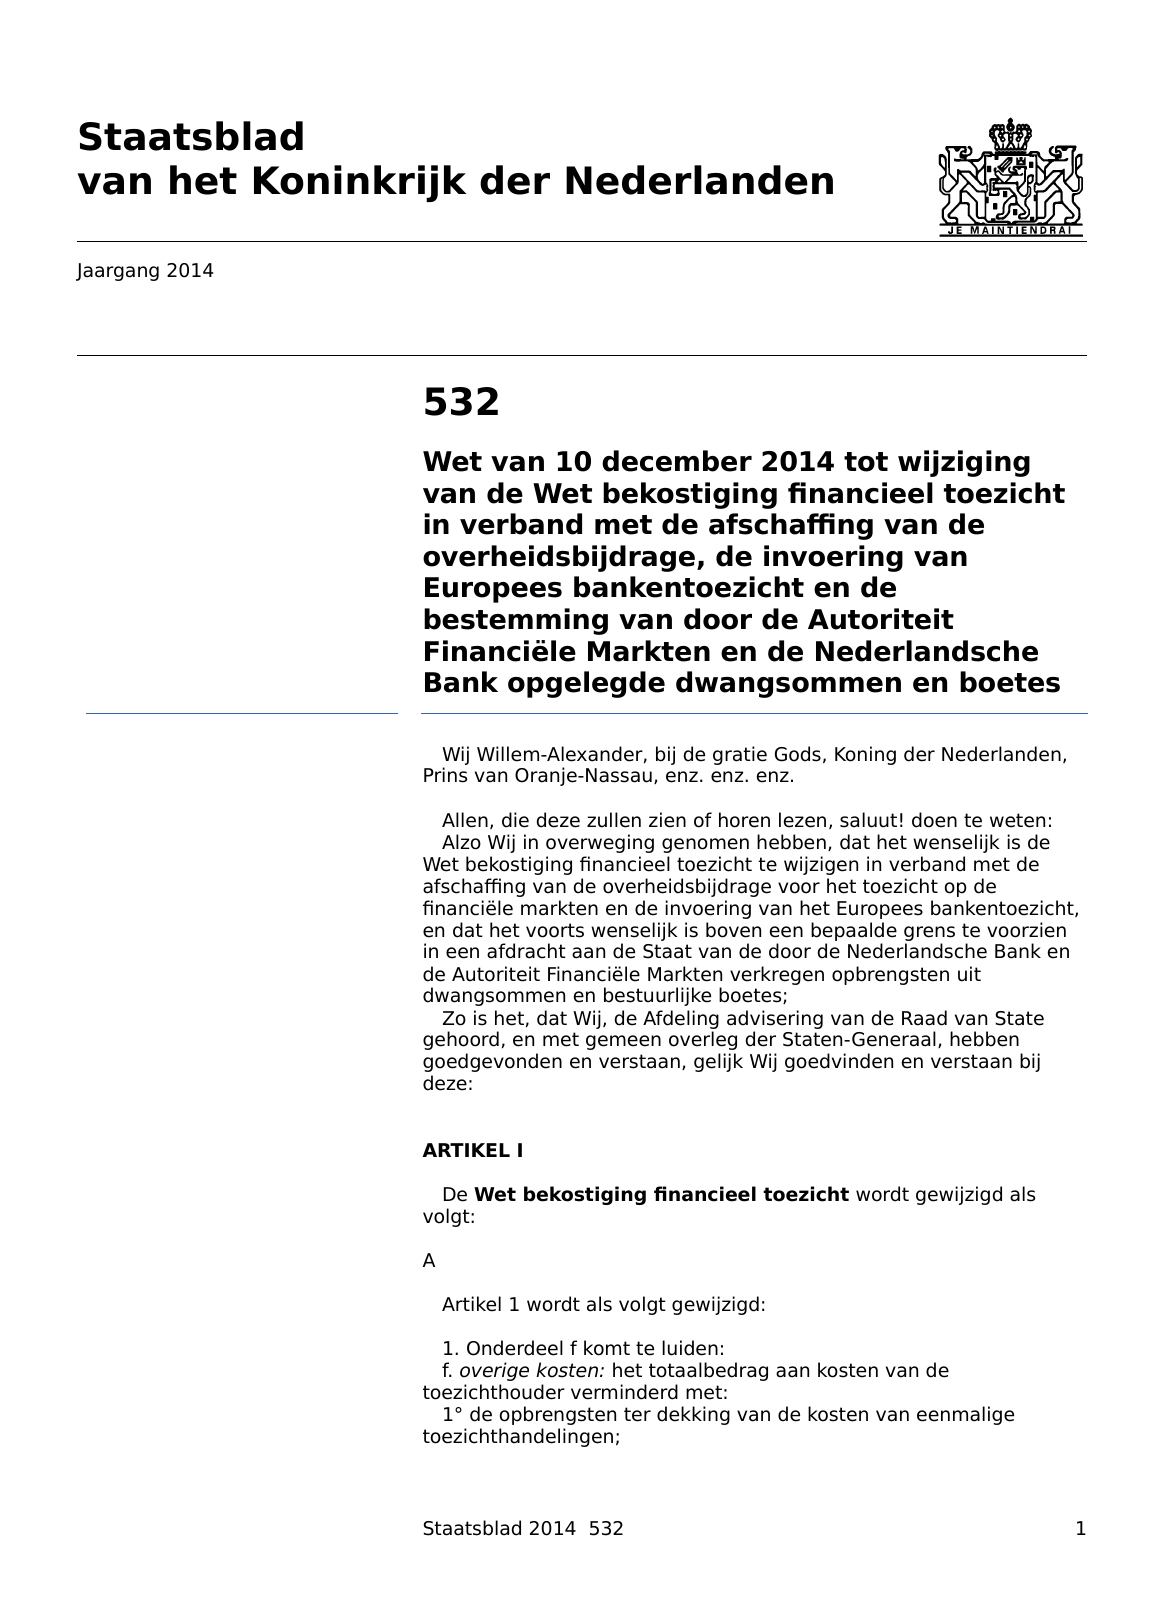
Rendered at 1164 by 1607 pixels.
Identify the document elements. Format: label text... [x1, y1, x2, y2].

text Wij Willem-Alexander, bij de gratie Gods, Koning der Nederlanden, Prins van Oranje-Nassau, enz. enz. enz. [422, 743, 1087, 787]
table_header Staatsblad van het Koninkrijk der Nederlanden [77, 100, 886, 241]
text 1° de opbrengsten ter dekking van de kosten van eenmalige toezichthandelingen; [422, 1404, 1087, 1448]
text 1. Onderdeel f komt te luiden: [422, 1338, 1087, 1360]
text f. overige kosten: het totaalbedrag aan kosten van de toezichthouder verminderd met: [422, 1360, 1087, 1404]
text Allen, die deze zullen zien of horen lezen, saluut! doen te weten: [422, 809, 1087, 832]
text Wet van 10 december 2014 tot wijziging van de Wet bekostiging financieel toezicht in verband met de afschaffing van de overheidsbijdrage, de invoering van Europees bankentoezicht en de bestemming van door de Autoriteit Financiële Markten en de Nederlandsche Bank opgelegde dwangsommen en boetes [422, 447, 1087, 699]
text Alzo Wij in overweging genomen hebben, dat het wenselijk is de Wet bekostiging financieel toezicht te wijzigen in verband met de afschaffing van de overheidsbijdrage voor het toezicht op de financiële markten en de invoering van het Europees bankentoezicht, en dat het voorts wenselijk is boven een bepaalde grens te voorzien in een afdracht aan de Staat van de door de Nederlandsche Bank en de Autoriteit Financiële Markten verkregen opbrengsten uit dwangsommen en bestuurlijke boetes; [422, 832, 1087, 1007]
subtitle 532 [422, 381, 1087, 424]
table_cell Jaargang 2014 [77, 242, 1087, 355]
text Zo is het, dat Wij, de Afdeling advisering van de Raad van State gehoord, en met gemeen overleg der Staten-Generaal, hebben goedgevonden en verstaan, gelijk Wij goedvinden en verstaan bij deze: [422, 1007, 1087, 1095]
text Artikel 1 wordt als volgt gewijzigd: [422, 1294, 1087, 1316]
picture [936, 115, 1087, 240]
text De Wet bekostiging financieel toezicht wordt gewijzigd als volgt: [422, 1184, 1087, 1228]
text A [422, 1250, 1087, 1272]
subtitle ARTIKEL I [422, 1140, 1087, 1162]
table_header [886, 100, 1087, 241]
